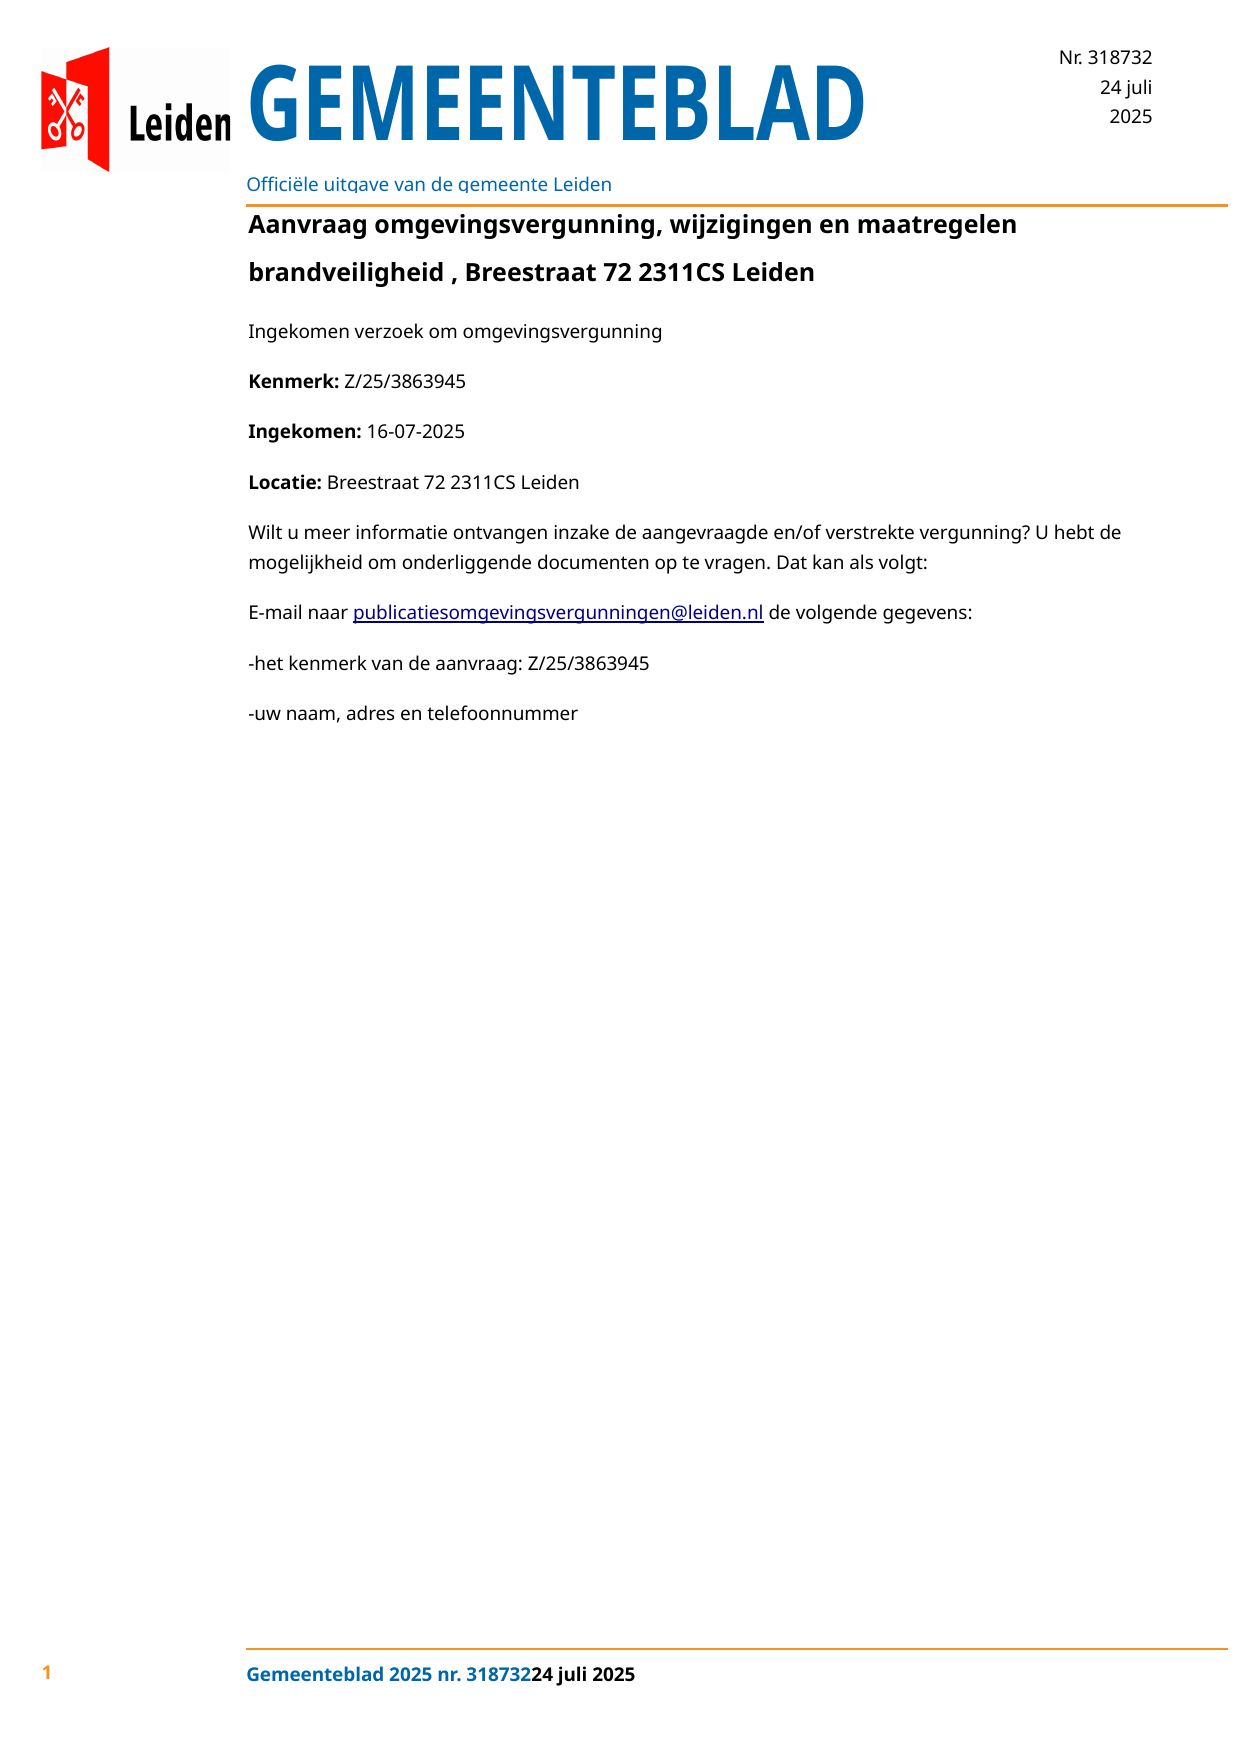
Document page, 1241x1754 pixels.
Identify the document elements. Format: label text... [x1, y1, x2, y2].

text Ingekomen: 16-07-2025 [248, 419, 1152, 444]
text Wilt u meer informatie ontvangen inzake de aangevraagde en/of verstrekte vergunning? U hebt de mogelijkheid om onderliggende documenten op te vragen. Dat kan als volgt: [248, 519, 1152, 575]
text Ingekomen verzoek om omgevingsvergunning [248, 318, 1152, 344]
text -het kenmerk van de aanvraag: Z/25/3863945 [248, 650, 1152, 676]
text E-mail naar publicatiesomgevingsvergunningen@leiden.nl de volgende gegevens: [248, 599, 1152, 625]
text -uw naam, adres en telefoonnummer [248, 700, 1152, 726]
text Aanvraag omgevingsvergunning, wijzigingen en maatregelen brandveiligheid , Breestraat 72 2311CS Leiden [248, 207, 1152, 288]
picture [41, 47, 231, 172]
text Kenmerk: Z/25/3863945 [248, 368, 1152, 394]
text Locatie: Breestraat 72 2311CS Leiden [248, 469, 1152, 495]
